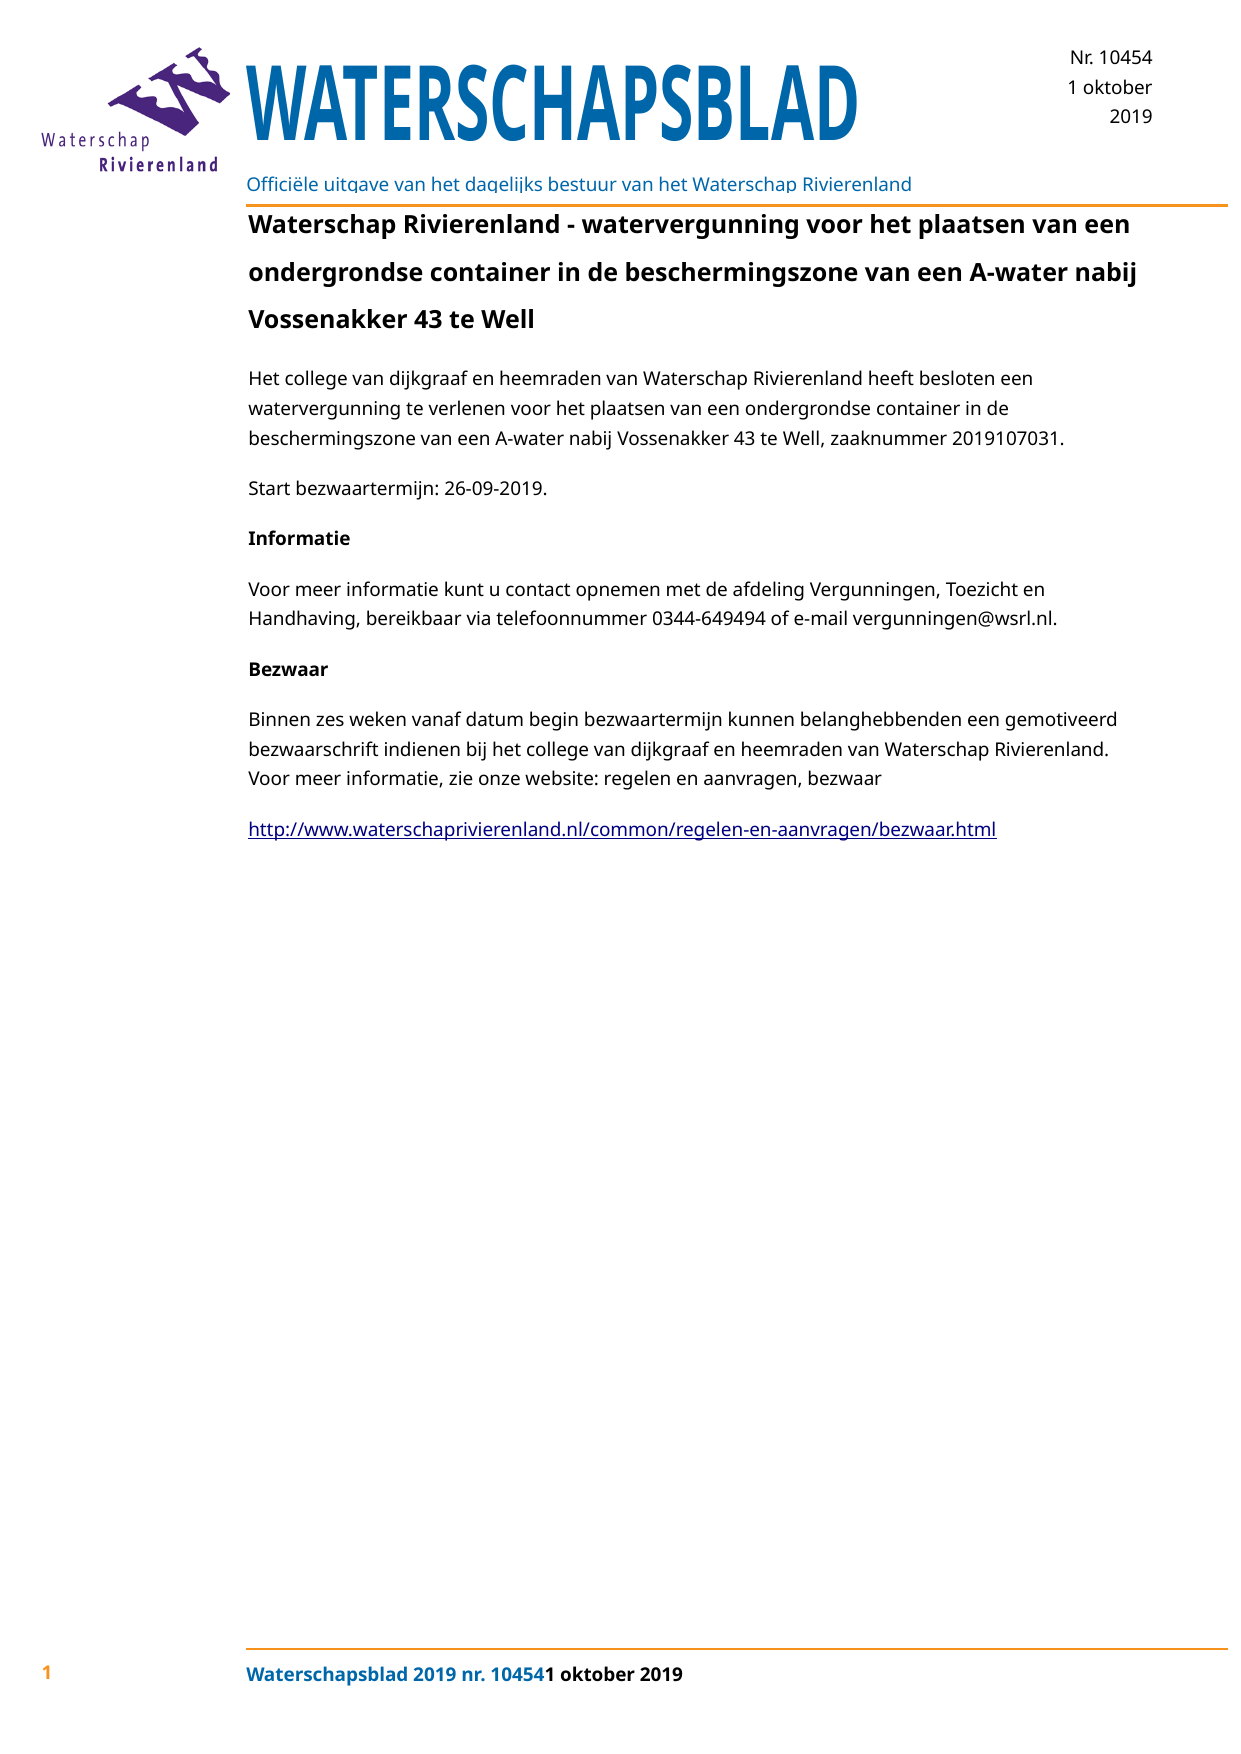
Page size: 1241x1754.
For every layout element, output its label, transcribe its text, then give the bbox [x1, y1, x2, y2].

text Start bezwaartermijn: 26-09-2019. [248, 475, 1152, 501]
text Voor meer informatie kunt u contact opnemen met de afdeling Vergunningen, Toezicht en Handhaving, bereikbaar via telefoonnummer 0344-649494 of e-mail vergunningen@wsrl.nl. [248, 576, 1152, 631]
text Informatie [248, 526, 1152, 551]
text Het college van dijkgraaf en heemraden van Waterschap Rivierenland heeft besloten een watervergunning te verlenen voor het plaatsen van een ondergrondse container in de beschermingszone van een A-water nabij Vossenakker 43 te Well, zaaknummer 2019107031. [248, 366, 1152, 450]
text Binnen zes weken vanaf datum begin bezwaartermijn kunnen belanghebbenden een gemotiveerd bezwaarschrift indienen bij het college van dijkgraaf en heemraden van Waterschap Rivierenland. Voor meer informatie, zie onze website: regelen en aanvragen, bezwaar [248, 706, 1152, 791]
text Bezwaar [248, 656, 1152, 682]
text http://www.waterschaprivierenland.nl/common/regelen-en-aanvragen/bezwaar.html [248, 816, 1152, 842]
picture [41, 47, 231, 172]
text Waterschap Rivierenland - watervergunning voor het plaatsen van een ondergrondse container in de beschermingszone van een A-water nabij Vossenakker 43 te Well [248, 207, 1152, 336]
